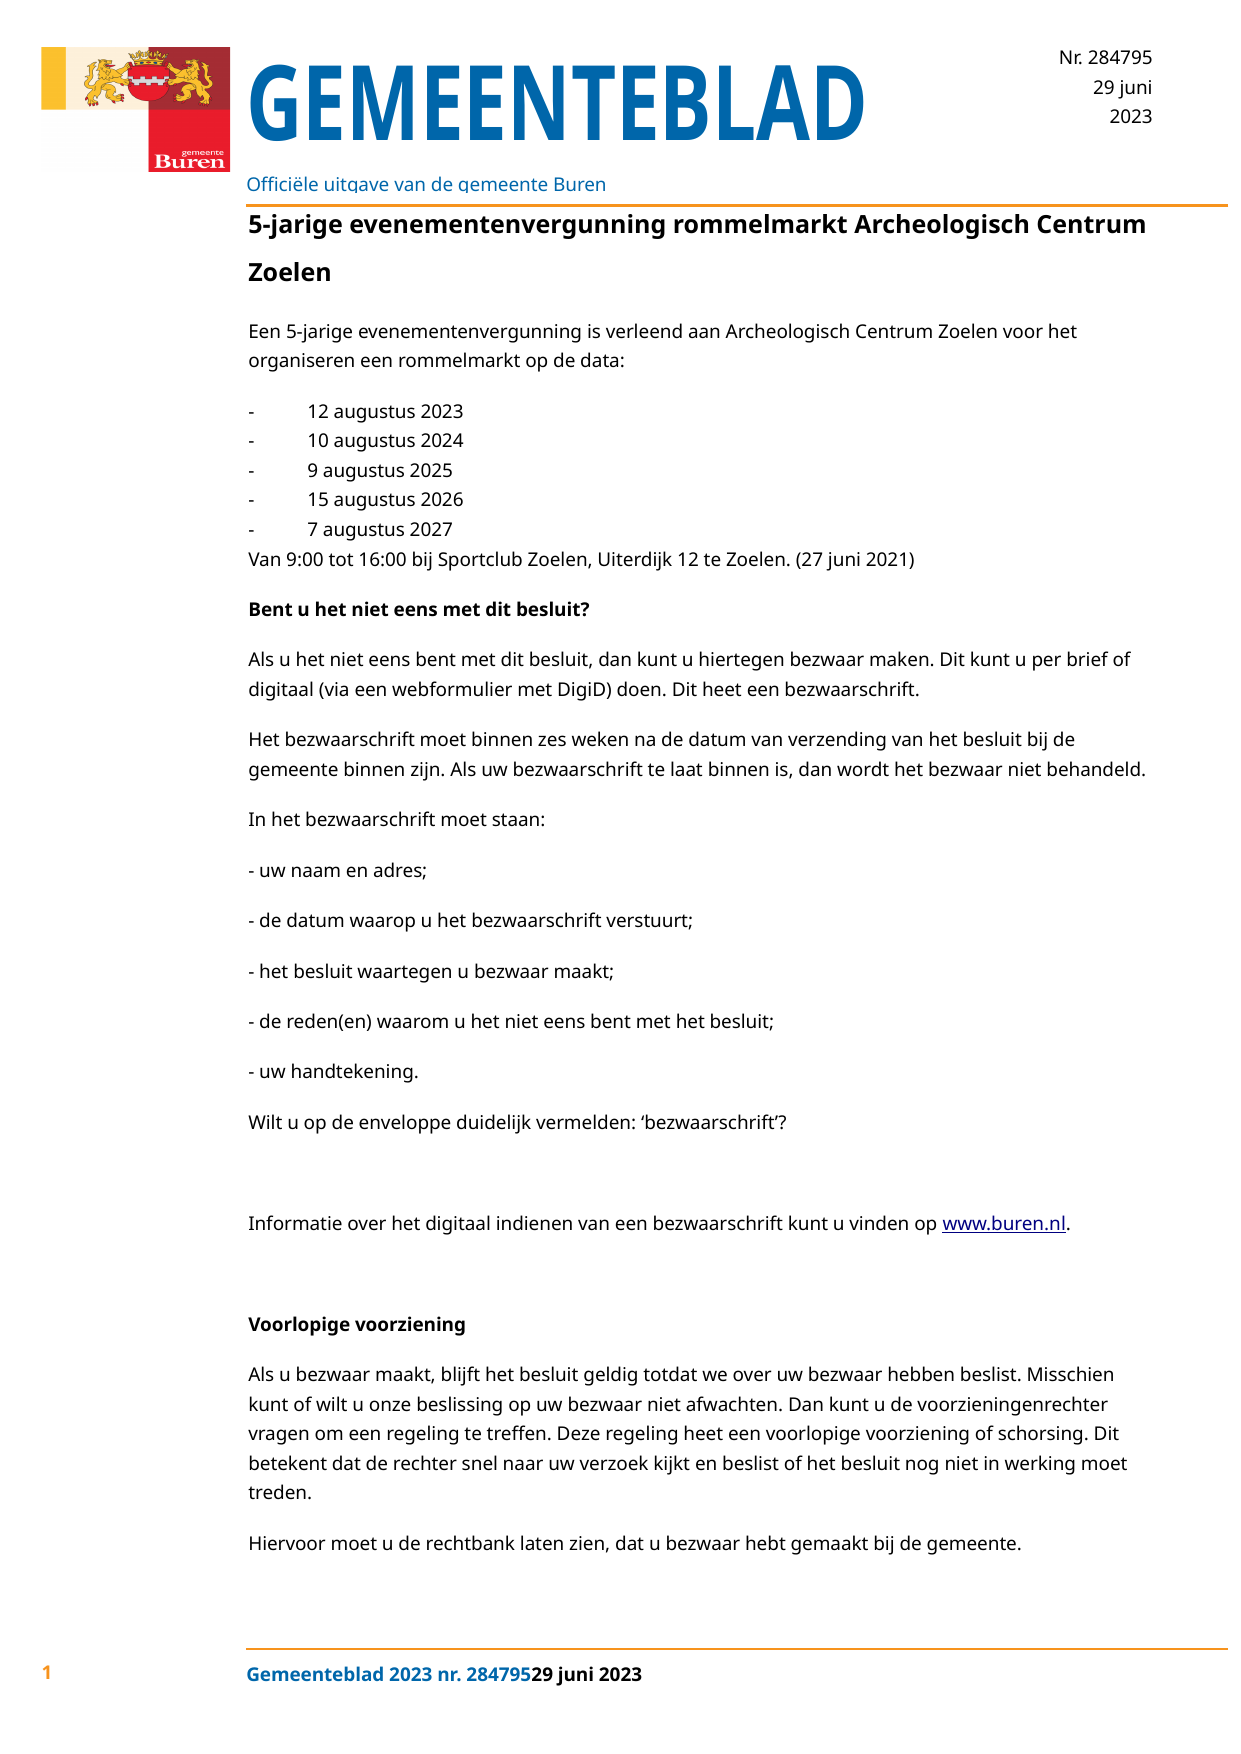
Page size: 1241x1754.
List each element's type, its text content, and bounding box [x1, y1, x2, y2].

text - de datum waarop u het bezwaarschrift verstuurt; [248, 907, 1152, 933]
list 15 augustus 2026 [248, 487, 1152, 512]
text Hiervoor moet u de rechtbank laten zien, dat u bezwaar hebt gemaakt bij de gemeente. [248, 1530, 1152, 1556]
list 12 augustus 2023 [248, 398, 1152, 424]
text Wilt u op de enveloppe duidelijk vermelden: ‘bezwaarschrift’? [248, 1109, 1152, 1135]
text - de reden(en) waarom u het niet eens bent met het besluit; [248, 1008, 1152, 1034]
text - uw naam en adres; [248, 857, 1152, 883]
text Informatie over het digitaal indienen van een bezwaarschrift kunt u vinden op www.buren.nl. [248, 1210, 1152, 1236]
text - uw handtekening. [248, 1059, 1152, 1084]
list 10 augustus 2024 [248, 427, 1152, 453]
text Het bezwaarschrift moet binnen zes weken na de datum van verzending van het besluit bij de gemeente binnen zijn. Als uw bezwaarschrift te laat binnen is, dan wordt het bezwaar niet behandeld. [248, 727, 1152, 782]
list 7 augustus 2027 [248, 516, 1152, 542]
list 9 augustus 2025 [248, 457, 1152, 483]
text 5-jarige evenementenvergunning rommelmarkt Archeologisch Centrum Zoelen [248, 207, 1152, 288]
text - het besluit waartegen u bezwaar maakt; [248, 958, 1152, 984]
text Als u bezwaar maakt, blijft het besluit geldig totdat we over uw bezwaar hebben beslist. Misschien kunt of wilt u onze beslissing op uw bezwaar niet afwachten. Dan kunt u de voorzieningenrechter vragen om een regeling te treffen. Deze regeling heet een voorlopige voorziening of schorsing. Dit betekent dat de rechter snel naar uw verzoek kijkt en beslist of het besluit nog niet in werking moet treden. [248, 1361, 1152, 1505]
text Voorlopige voorziening [248, 1311, 1152, 1337]
text In het bezwaarschrift moet staan: [248, 807, 1152, 832]
picture [41, 47, 231, 172]
text Een 5-jarige evenementenvergunning is verleend aan Archeologisch Centrum Zoelen voor het organiseren een rommelmarkt op de data: [248, 318, 1152, 373]
text Van 9:00 tot 16:00 bij Sportclub Zoelen, Uiterdijk 12 te Zoelen. (27 juni 2021) [248, 546, 1152, 572]
text Bent u het niet eens met dit besluit? [248, 596, 1152, 622]
text Als u het niet eens bent met dit besluit, dan kunt u hiertegen bezwaar maken. Dit kunt u per brief of digitaal (via een webformulier met DigiD) doen. Dit heet een bezwaarschrift. [248, 647, 1152, 702]
